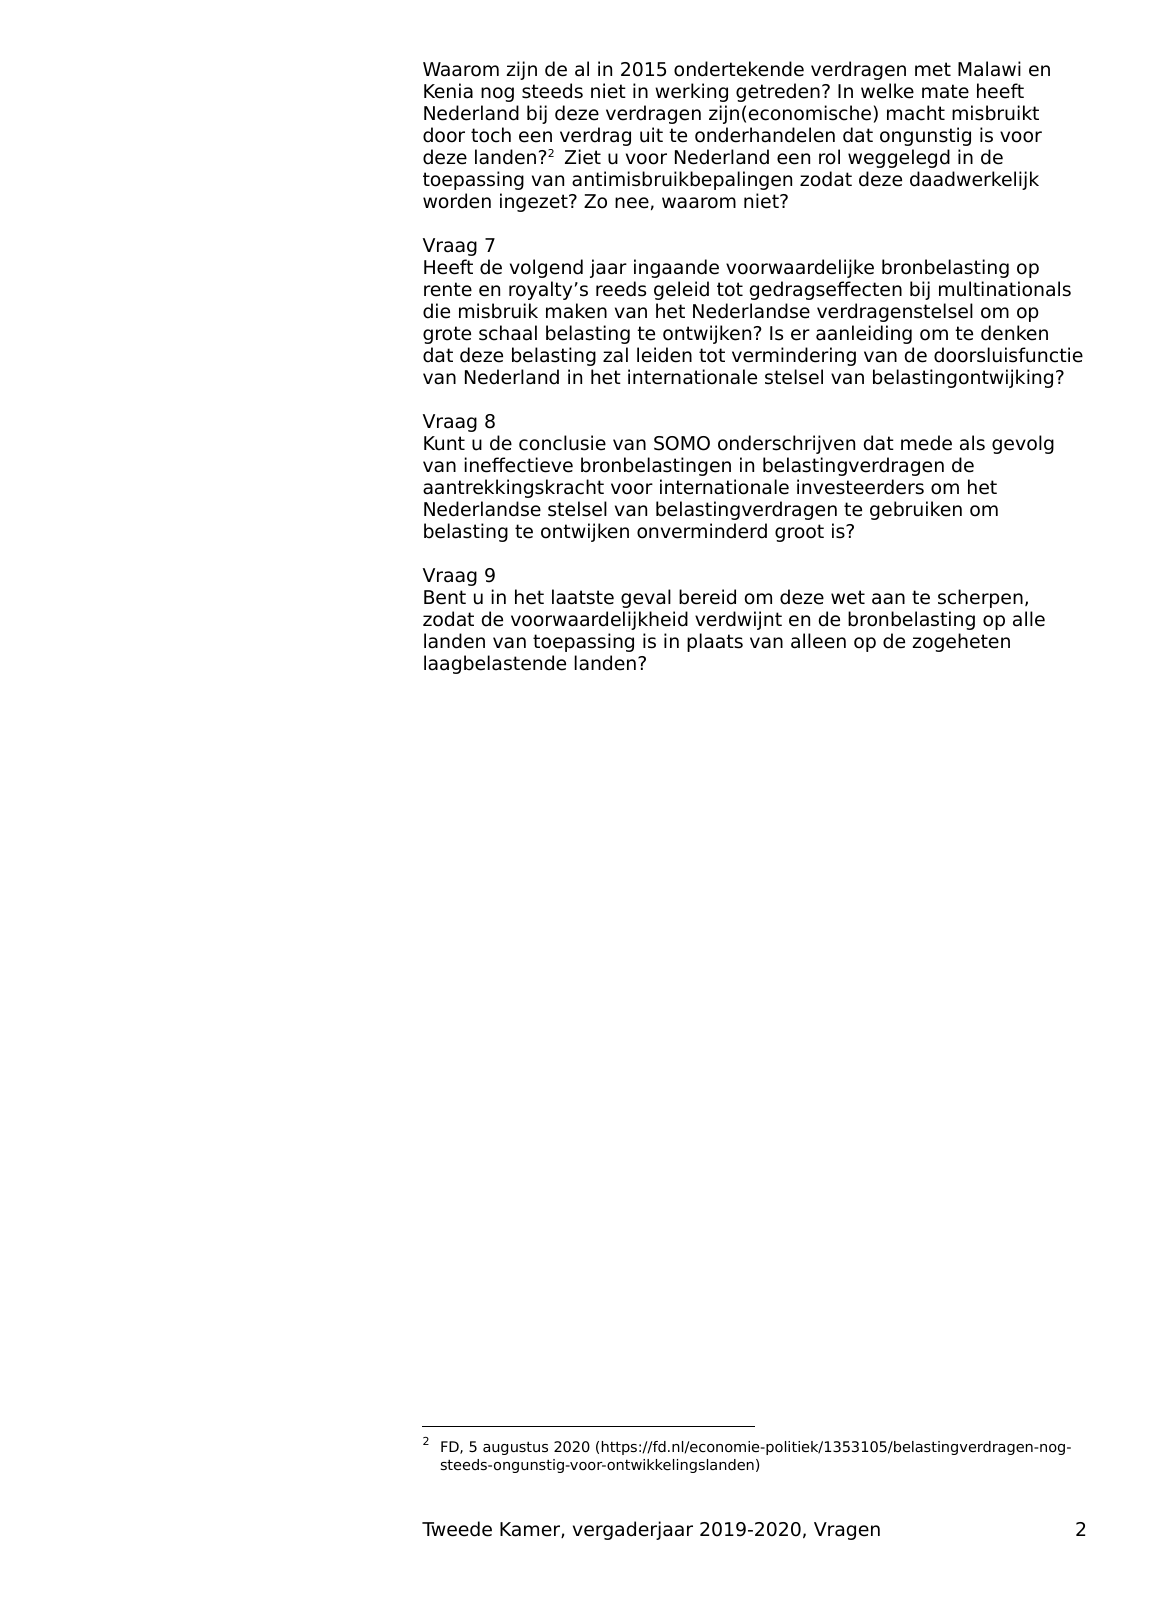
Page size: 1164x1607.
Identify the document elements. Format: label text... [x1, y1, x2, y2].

text Vraag 8 [422, 411, 1087, 433]
text Heeft de volgend jaar ingaande voorwaardelijke bronbelasting op rente en royalty’s reeds geleid tot gedragseffecten bij multinationals die misbruik maken van het Nederlandse verdragenstelsel om op grote schaal belasting te ontwijken? Is er aanleiding om te denken dat deze belasting zal leiden tot vermindering van de doorsluisfunctie van Nederland in het internationale stelsel van belastingontwijking? [422, 257, 1087, 389]
text Vraag 9 [422, 565, 1087, 587]
text FD, 5 augustus 2020 (https://fd.nl/economie-politiek/1353105/belastingverdragen-nog-steeds-ongunstig-voor-ontwikkelingslanden) [422, 1435, 1087, 1474]
text Bent u in het laatste geval bereid om deze wet aan te scherpen, zodat de voorwaardelijkheid verdwijnt en de bronbelasting op alle landen van toepassing is in plaats van alleen op de zogeheten laagbelastende landen? [422, 587, 1087, 675]
text Vraag 7 [422, 235, 1087, 257]
text Kunt u de conclusie van SOMO onderschrijven dat mede als gevolg van ineffectieve bronbelastingen in belastingverdragen de aantrekkingskracht voor internationale investeerders om het Nederlandse stelsel van belastingverdragen te gebruiken om belasting te ontwijken onverminderd groot is? [422, 433, 1087, 543]
text Waarom zijn de al in 2015 ondertekende verdragen met Malawi en Kenia nog steeds niet in werking getreden? In welke mate heeft Nederland bij deze verdragen zijn(economische) macht misbruikt door toch een verdrag uit te onderhandelen dat ongunstig is voor deze landen? Ziet u voor Nederland een rol weggelegd in de toepassing van antimisbruikbepalingen zodat deze daadwerkelijk worden ingezet? Zo nee, waarom niet? [422, 59, 1087, 213]
